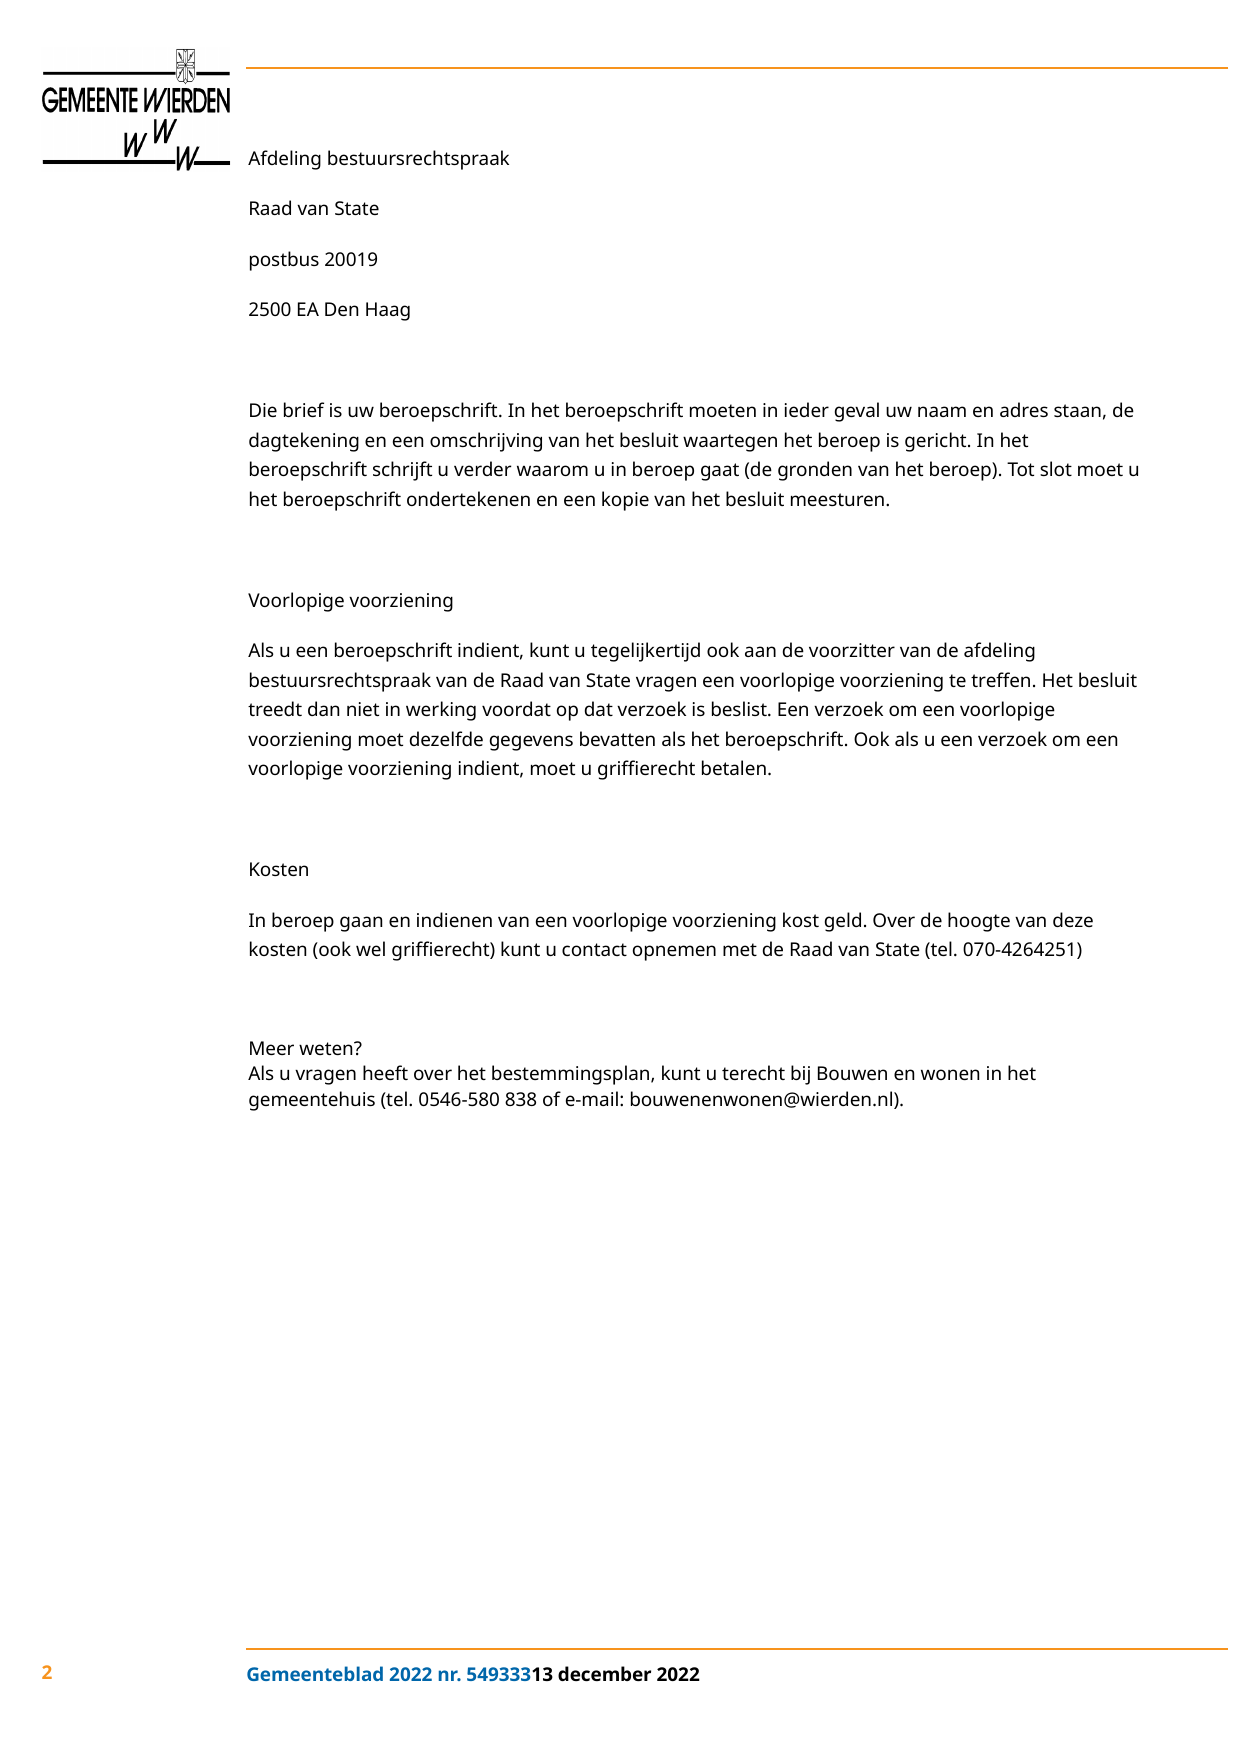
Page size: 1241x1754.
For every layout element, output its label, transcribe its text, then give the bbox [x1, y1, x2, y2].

picture [41, 47, 231, 172]
text Als u een beroepschrift indient, kunt u tegelijkertijd ook aan de voorzitter van de afdeling bestuursrechtspraak van de Raad van State vragen een voorlopige voorziening te treffen. Het besluit treedt dan niet in werking voordat op dat verzoek is beslist. Een verzoek om een voorlopige voorziening moet dezelfde gegevens bevatten als het beroepschrift. Ook als u een verzoek om een voorlopige voorziening indient, moet u griffierecht betalen. [248, 637, 1152, 781]
text Die brief is uw beroepschrift. In het beroepschrift moeten in ieder geval uw naam en adres staan, de dagtekening en een omschrijving van het besluit waartegen het beroep is gericht. In het beroepschrift schrijft u verder waarom u in beroep gaat (de gronden van het beroep). Tot slot moet u het beroepschrift ondertekenen en een kopie van het besluit meesturen. [248, 397, 1152, 512]
text postbus 20019 [248, 246, 1152, 272]
text Afdeling bestuursrechtspraak [248, 145, 1152, 171]
text In beroep gaan en indienen van een voorlopige voorziening kost geld. Over de hoogte van deze kosten (ook wel griffierecht) kunt u contact opnemen met de Raad van State (tel. 070-4264251) [248, 907, 1152, 962]
text Voorlopige voorziening [248, 587, 1152, 613]
text 2500 EA Den Haag [248, 296, 1152, 322]
text Als u vragen heeft over het bestemmingsplan, kunt u terecht bij Bouwen en wonen in het gemeentehuis (tel. 0546-580 838 of e-mail: bouwenenwonen@wierden.nl). [248, 1060, 1152, 1112]
text Raad van State [248, 196, 1152, 221]
text Kosten [248, 856, 1152, 882]
text Meer weten? [248, 1035, 1152, 1060]
